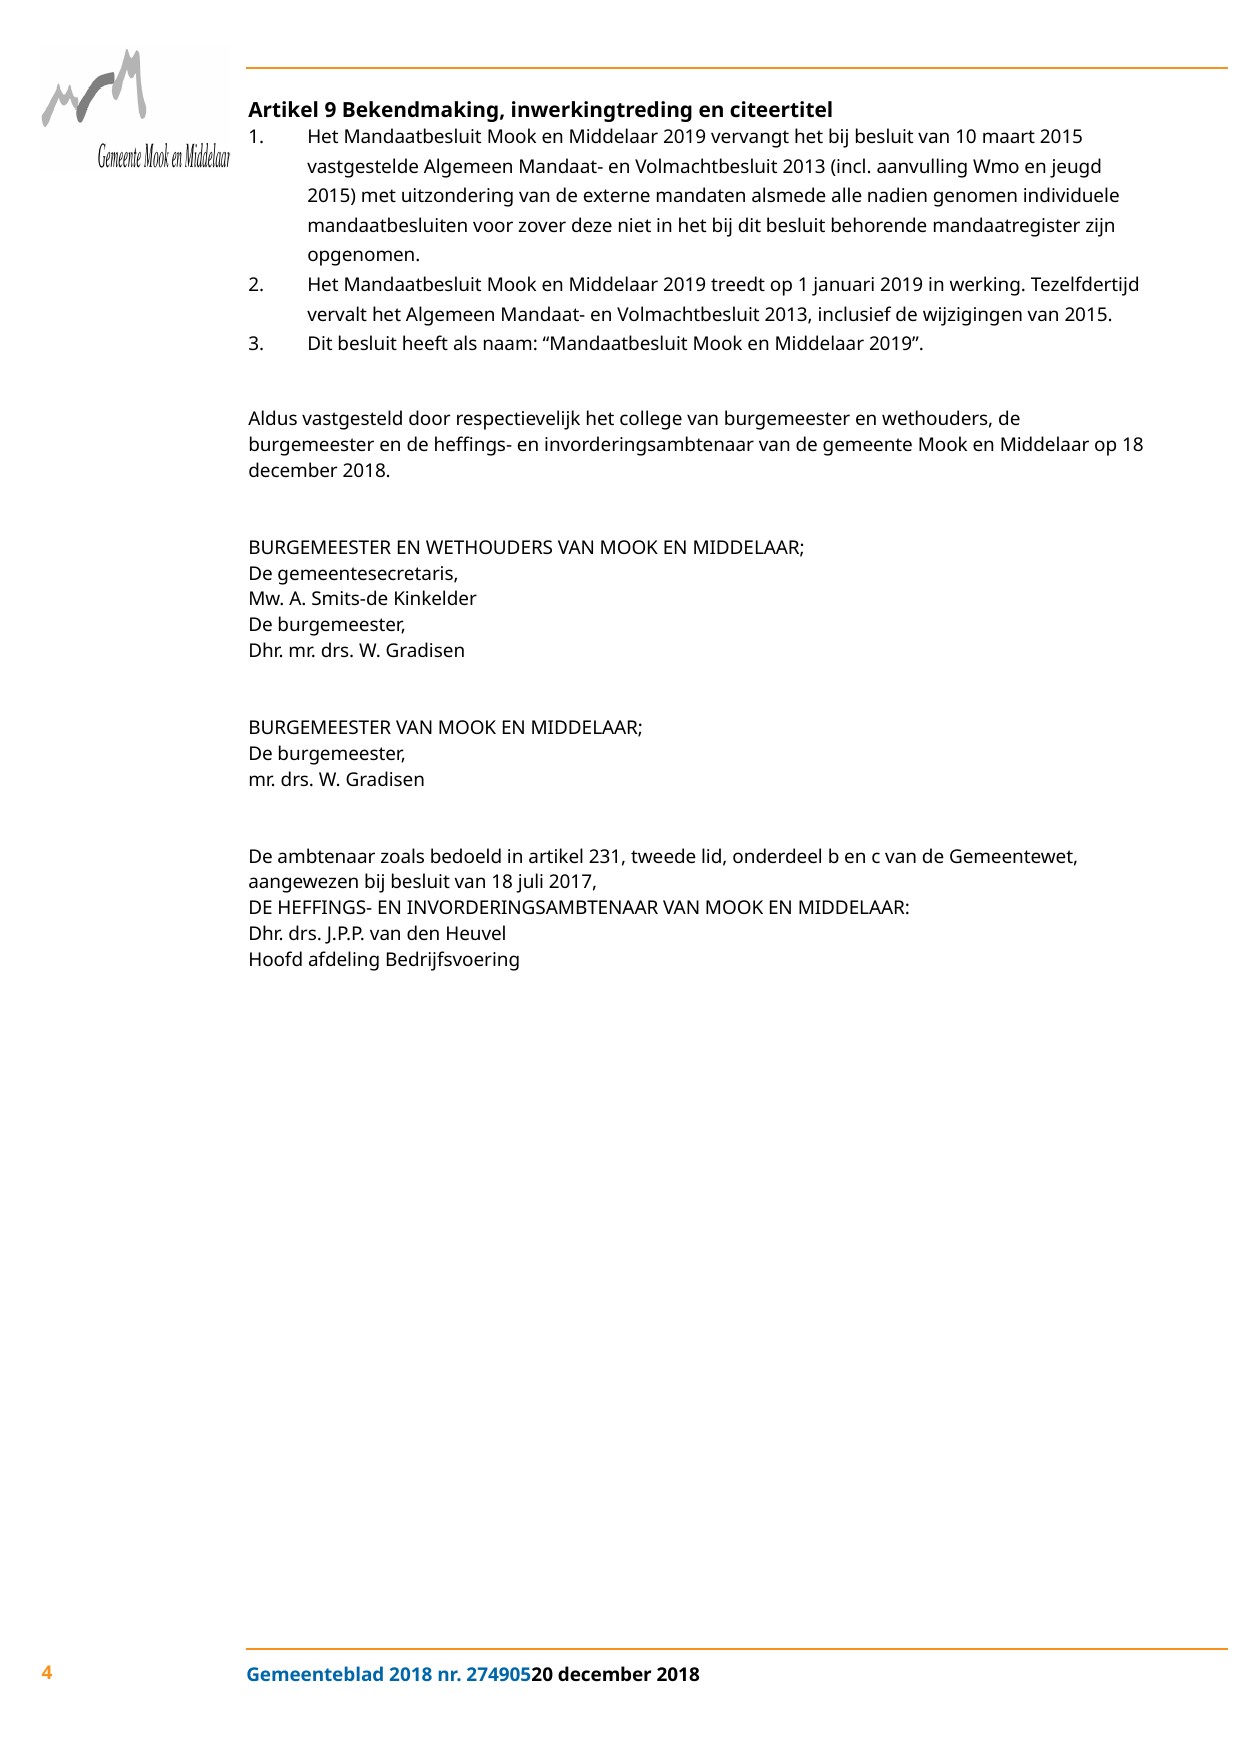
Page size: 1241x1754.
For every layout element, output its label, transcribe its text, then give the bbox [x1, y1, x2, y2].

text Mw. A. Smits-de Kinkelder [248, 586, 1152, 611]
text De burgemeester, [248, 611, 1152, 637]
list Het Mandaatbesluit Mook en Middelaar 2019 treedt op 1 januari 2019 in werking. Tezelfdertijd vervalt het Algemeen Mandaat- en Volmachtbesluit 2013, inclusief de wijzigingen van 2015. [248, 271, 1152, 326]
text Dhr. mr. drs. W. Gradisen [248, 637, 1152, 663]
picture [41, 47, 231, 172]
text BURGEMEESTER VAN MOOK EN MIDDELAAR; [248, 714, 1152, 740]
text De gemeentesecretaris, [248, 560, 1152, 586]
text Aldus vastgesteld door respectievelijk het college van burgemeester en wethouders, de burgemeester en de heffings- en invorderingsambtenaar van de gemeente Mook en Middelaar op 18 december 2018. [248, 406, 1152, 483]
list Dit besluit heeft als naam: “Mandaatbesluit Mook en Middelaar 2019”. [248, 330, 1152, 356]
text De burgemeester, [248, 740, 1152, 766]
text BURGEMEESTER EN WETHOUDERS VAN MOOK EN MIDDELAAR; [248, 534, 1152, 560]
text DE HEFFINGS- EN INVORDERINGSAMBTENAAR VAN MOOK EN MIDDELAAR: [248, 894, 1152, 920]
text mr. drs. W. Gradisen [248, 766, 1152, 791]
list Het Mandaatbesluit Mook en Middelaar 2019 vervangt het bij besluit van 10 maart 2015 vastgestelde Algemeen Mandaat- en Volmachtbesluit 2013 (incl. aanvulling Wmo en jeugd 2015) met uitzondering van de externe mandaten alsmede alle nadien genomen individuele mandaatbesluiten voor zover deze niet in het bij dit besluit behorende mandaatregister zijn opgenomen. [248, 123, 1152, 267]
text Dhr. drs. J.P.P. van den Heuvel [248, 920, 1152, 946]
text Hoofd afdeling Bedrijfsvoering [248, 946, 1152, 972]
text Artikel 9 Bekendmaking, inwerkingtreding en citeertitel [248, 95, 1152, 123]
text De ambtenaar zoals bedoeld in artikel 231, tweede lid, onderdeel b en c van de Gemeentewet, aangewezen bij besluit van 18 juli 2017, [248, 843, 1152, 894]
